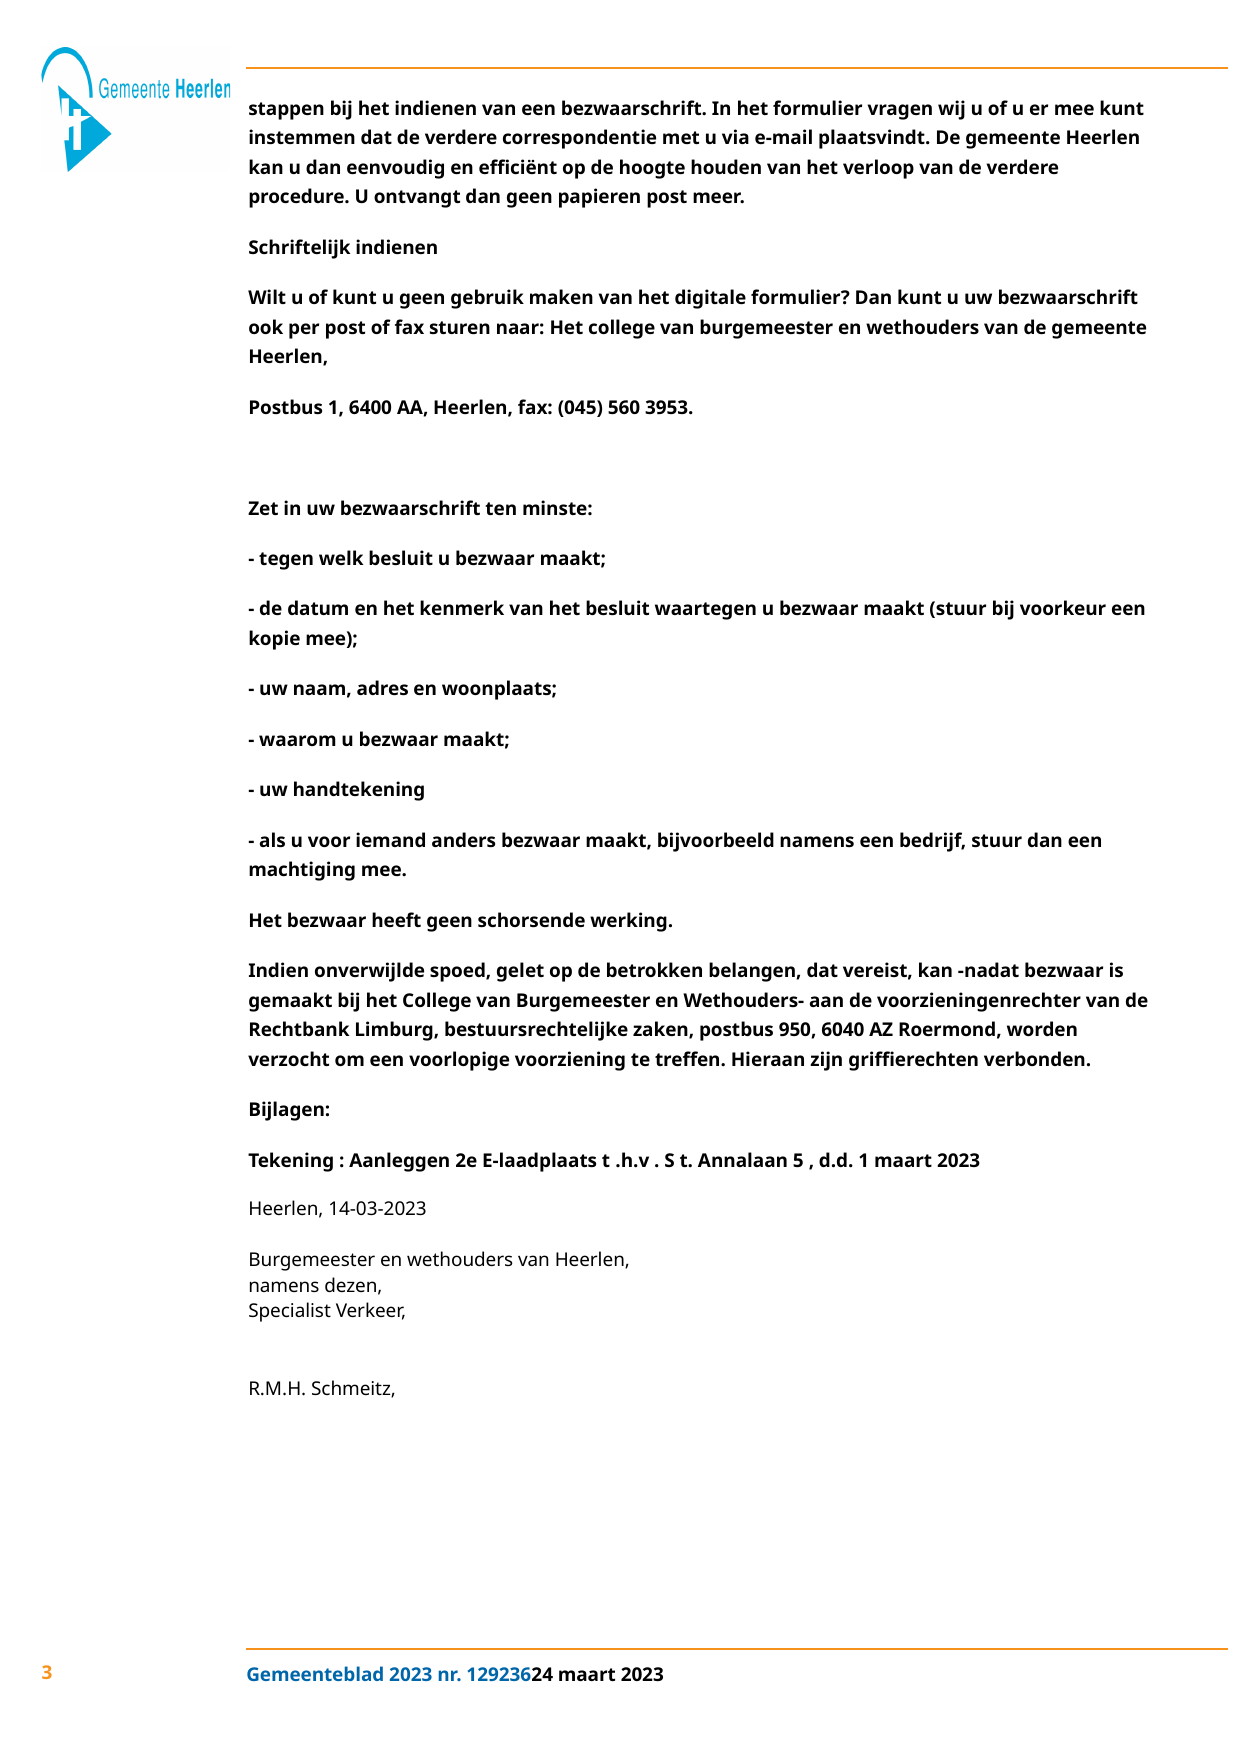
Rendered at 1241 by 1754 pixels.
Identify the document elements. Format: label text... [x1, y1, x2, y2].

picture [41, 47, 59, 70]
text stappen bij het indienen van een bezwaarschrift. In het formulier vragen wij u of u er mee kunt instemmen dat de verdere correspondentie met u via e-mail plaatsvindt. De gemeente Heerlen kan u dan eenvoudig en efficiënt op de hoogte houden van het verloop van de verdere procedure. U ontvangt dan geen papieren post meer. [248, 95, 1152, 209]
text Zet in uw bezwaarschrift ten minste: [248, 495, 1152, 521]
text - als u voor iemand anders bezwaar maakt, bijvoorbeeld namens een bedrijf, stuur dan een machtiging mee. [248, 827, 1152, 882]
text - de datum en het kenmerk van het besluit waartegen u bezwaar maakt (stuur bij voorkeur een kopie mee); [248, 596, 1152, 651]
picture [41, 47, 231, 172]
text Burgemeester en wethouders van Heerlen, [248, 1246, 1152, 1272]
text - tegen welk besluit u bezwaar maakt; [248, 545, 1152, 571]
text Schriftelijk indienen [248, 234, 1152, 260]
text Heerlen, 14-03-2023 [248, 1195, 1152, 1220]
text Postbus 1, 6400 AA, Heerlen, fax: (045) 560 3953. [248, 394, 1152, 420]
text - uw naam, adres en woonplaats; [248, 676, 1152, 701]
text Wilt u of kunt u geen gebruik maken van het digitale formulier? Dan kunt u uw bezwaarschrift ook per post of fax sturen naar: Het college van burgemeester en wethouders van de gemeente Heerlen, [248, 284, 1152, 369]
text Bijlagen: [248, 1096, 1152, 1122]
text Het bezwaar heeft geen schorsende werking. [248, 907, 1152, 933]
text - uw handtekening [248, 776, 1152, 802]
text R.M.H. Schmeitz, [248, 1375, 1152, 1401]
text namens dezen, [248, 1272, 1152, 1298]
text Tekening : Aanleggen 2e E-laadplaats t .h.v . S t. Annalaan 5 , d.d. 1 maart 2023 [248, 1147, 1152, 1173]
text Indien onverwijlde spoed, gelet op de betrokken belangen, dat vereist, kan -nadat bezwaar is gemaakt bij het College van Burgemeester en Wethouders- aan de voorzieningenrechter van de Rechtbank Limburg, bestuursrechtelijke zaken, postbus 950, 6040 AZ Roermond, worden verzocht om een voorlopige voorziening te treffen. Hieraan zijn griffierechten verbonden. [248, 957, 1152, 1072]
text Specialist Verkeer, [248, 1298, 1152, 1323]
text - waarom u bezwaar maakt; [248, 726, 1152, 752]
